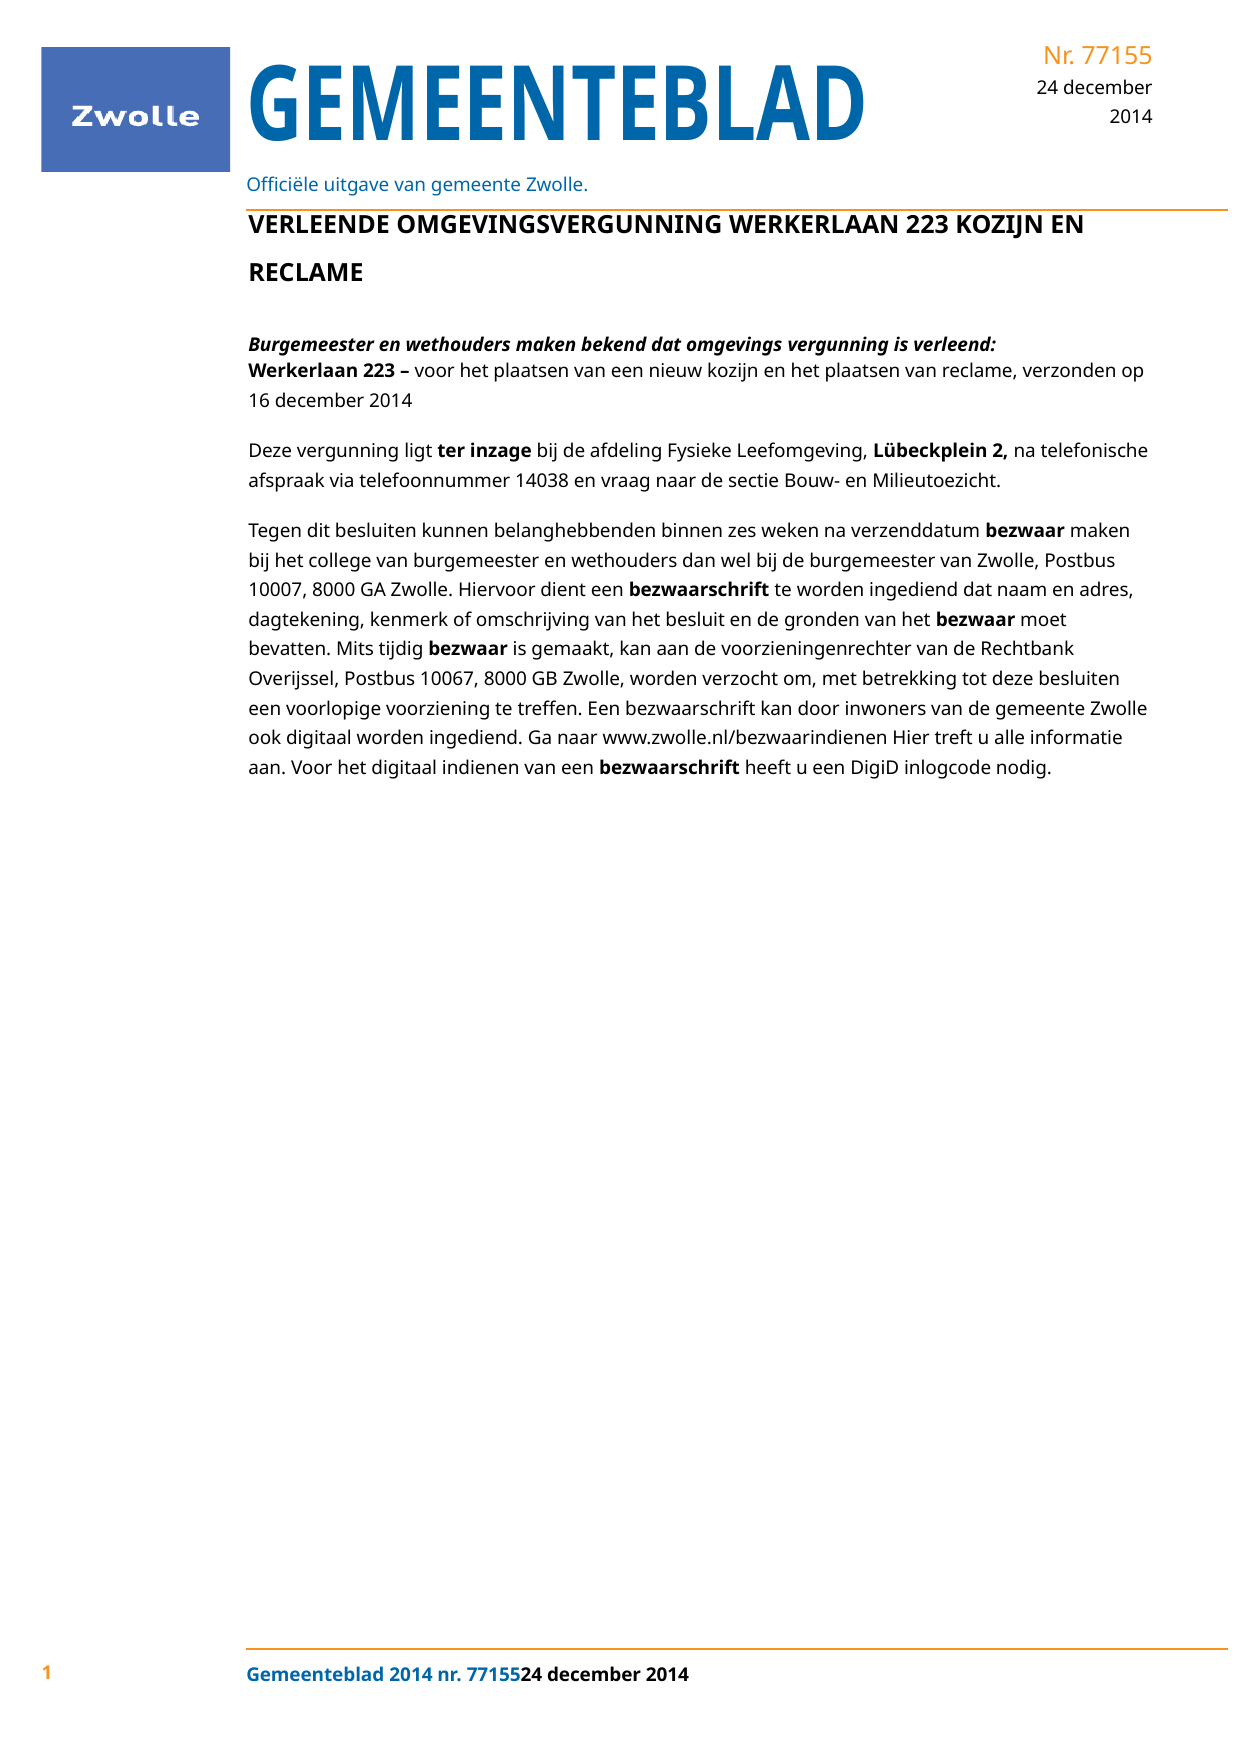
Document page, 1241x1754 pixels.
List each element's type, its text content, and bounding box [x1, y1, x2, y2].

text Werkerlaan 223 – voor het plaatsen van een nieuw kozijn en het plaatsen van reclame, verzonden op 16 december 2014 [248, 357, 1152, 412]
text Tegen dit besluiten kunnen belanghebbenden binnen zes weken na verzenddatum bezwaar maken bij het college van burgemeester en wethouders dan wel bij de burgemeester van Zwolle, Postbus 10007, 8000 GA Zwolle. Hiervoor dient een bezwaarschrift te worden ingediend dat naam en adres, dagtekening, kenmerk of omschrijving van het besluit en de gronden van het bezwaar moet bevatten. Mits tijdig bezwaar is gemaakt, kan aan de voorzieningenrechter van de Rechtbank Overijssel, Postbus 10067, 8000 GB Zwolle, worden verzocht om, met betrekking tot deze besluiten een voorlopige voorziening te treffen. Een bezwaarschrift kan door inwoners van de gemeente Zwolle ook digitaal worden ingediend. Ga naar www.zwolle.nl/bezwaarindienen Hier treft u alle informatie aan. Voor het digitaal indienen van een bezwaarschrift heeft u een DigiD inlogcode nodig. [248, 517, 1152, 779]
text Burgemeester en wethouders maken bekend dat omgevings vergunning is verleend: [248, 331, 1152, 357]
picture [41, 47, 231, 172]
text VERLEENDE OMGEVINGSVERGUNNING WERKERLAAN 223 KOZIJN EN RECLAME [248, 211, 1152, 288]
text Deze vergunning ligt ter inzage bij de afdeling Fysieke Leefomgeving, Lübeckplein 2, na telefonische afspraak via telefoonnummer 14038 en vraag naar de sectie Bouw- en Milieutoezicht. [248, 437, 1152, 492]
